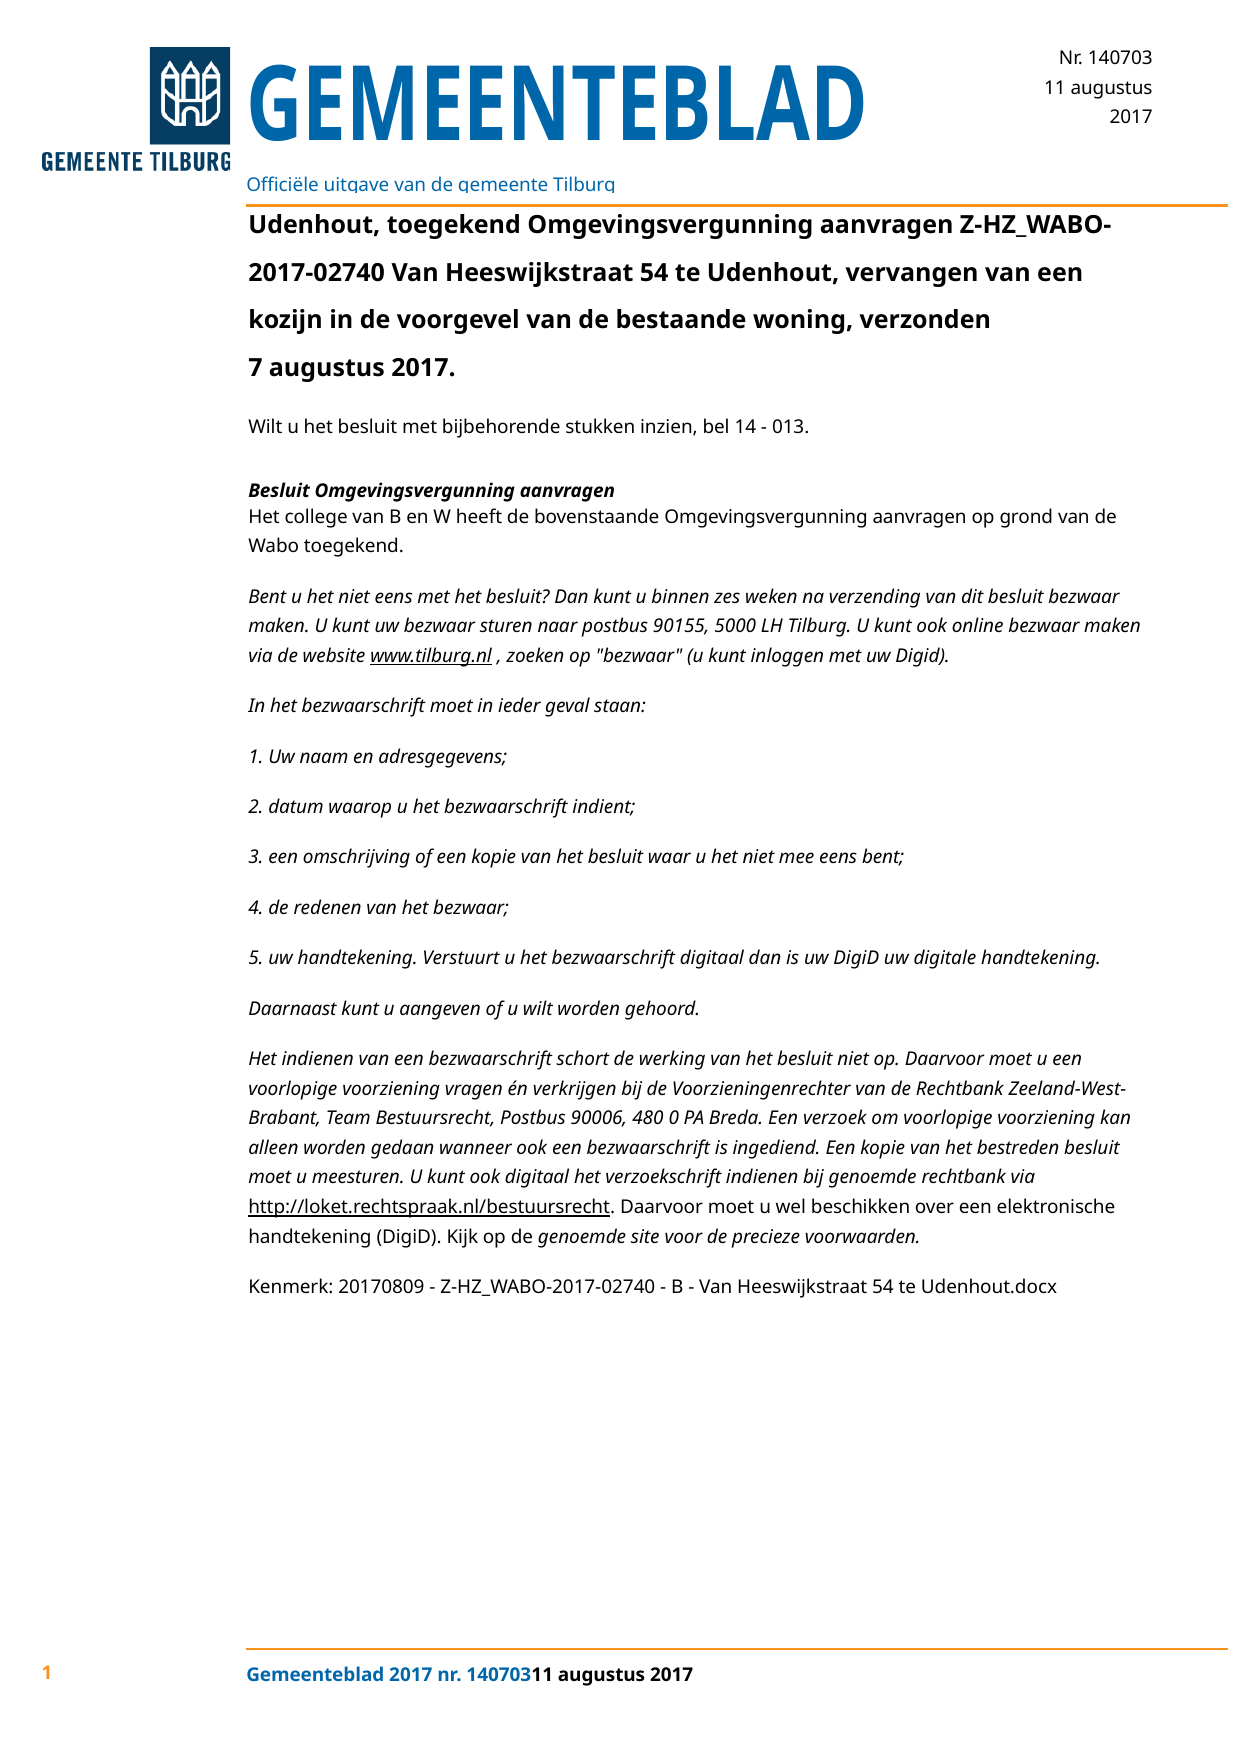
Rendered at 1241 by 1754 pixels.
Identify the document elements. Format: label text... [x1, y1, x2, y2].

text Kenmerk: 20170809 - Z-HZ_WABO-2017-02740 - B - Van Heeswijkstraat 54 te Udenhout.docx [248, 1273, 1152, 1299]
picture [41, 47, 231, 172]
text 5. uw handtekening. Verstuurt u het bezwaarschrift digitaal dan is uw DigiD uw digitale handtekening. [248, 944, 1152, 970]
text Het college van B en W heeft de bovenstaande Omgevingsvergunning aanvragen op grond van de Wabo toegekend. [248, 503, 1152, 558]
text In het bezwaarschrift moet in ieder geval staan: [248, 692, 1152, 718]
text Udenhout, toegekend Omgevingsvergunning aanvragen Z-HZ_WABO-2017-02740 Van Heeswijkstraat 54 te Udenhout, vervangen van een kozijn in de voorgevel van de bestaande woning, verzonden 7 augustus 2017. [248, 207, 1152, 384]
text Het indienen van een bezwaarschrift schort de werking van het besluit niet op. Daarvoor moet u een voorlopige voorziening vragen én verkrijgen bij de Voorzieningenrechter van de Rechtbank Zeeland-West-Brabant, Team Bestuursrecht, Postbus 90006, 480 0 PA Breda. Een verzoek om voorlopige voorziening kan alleen worden gedaan wanneer ook een bezwaarschrift is ingediend. Een kopie van het bestreden besluit moet u meesturen. U kunt ook digitaal het verzoekschrift indienen bij genoemde rechtbank via http://loket.rechtspraak.nl/bestuursrecht. Daarvoor moet u wel beschikken over een elektronische handtekening (DigiD). Kijk op de genoemde site voor de precieze voorwaarden. [248, 1045, 1152, 1248]
text 4. de redenen van het bezwaar; [248, 894, 1152, 920]
text 2. datum waarop u het bezwaarschrift indient; [248, 793, 1152, 819]
text Bent u het niet eens met het besluit? Dan kunt u binnen zes weken na verzending van dit besluit bezwaar maken. U kunt uw bezwaar sturen naar postbus 90155, 5000 LH Tilburg. U kunt ook online bezwaar maken via de website www.tilburg.nl , zoeken op "bezwaar" (u kunt inloggen met uw Digid). [248, 583, 1152, 668]
text 3. een omschrijving of een kopie van het besluit waar u het niet mee eens bent; [248, 844, 1152, 869]
text Wilt u het besluit met bijbehorende stukken inzien, bel 14 - 013. [248, 413, 1152, 439]
text Daarnaast kunt u aangeven of u wilt worden gehoord. [248, 995, 1152, 1021]
text 1. Uw naam en adresgegevens; [248, 743, 1152, 768]
text Besluit Omgevingsvergunning aanvragen [248, 477, 1152, 503]
